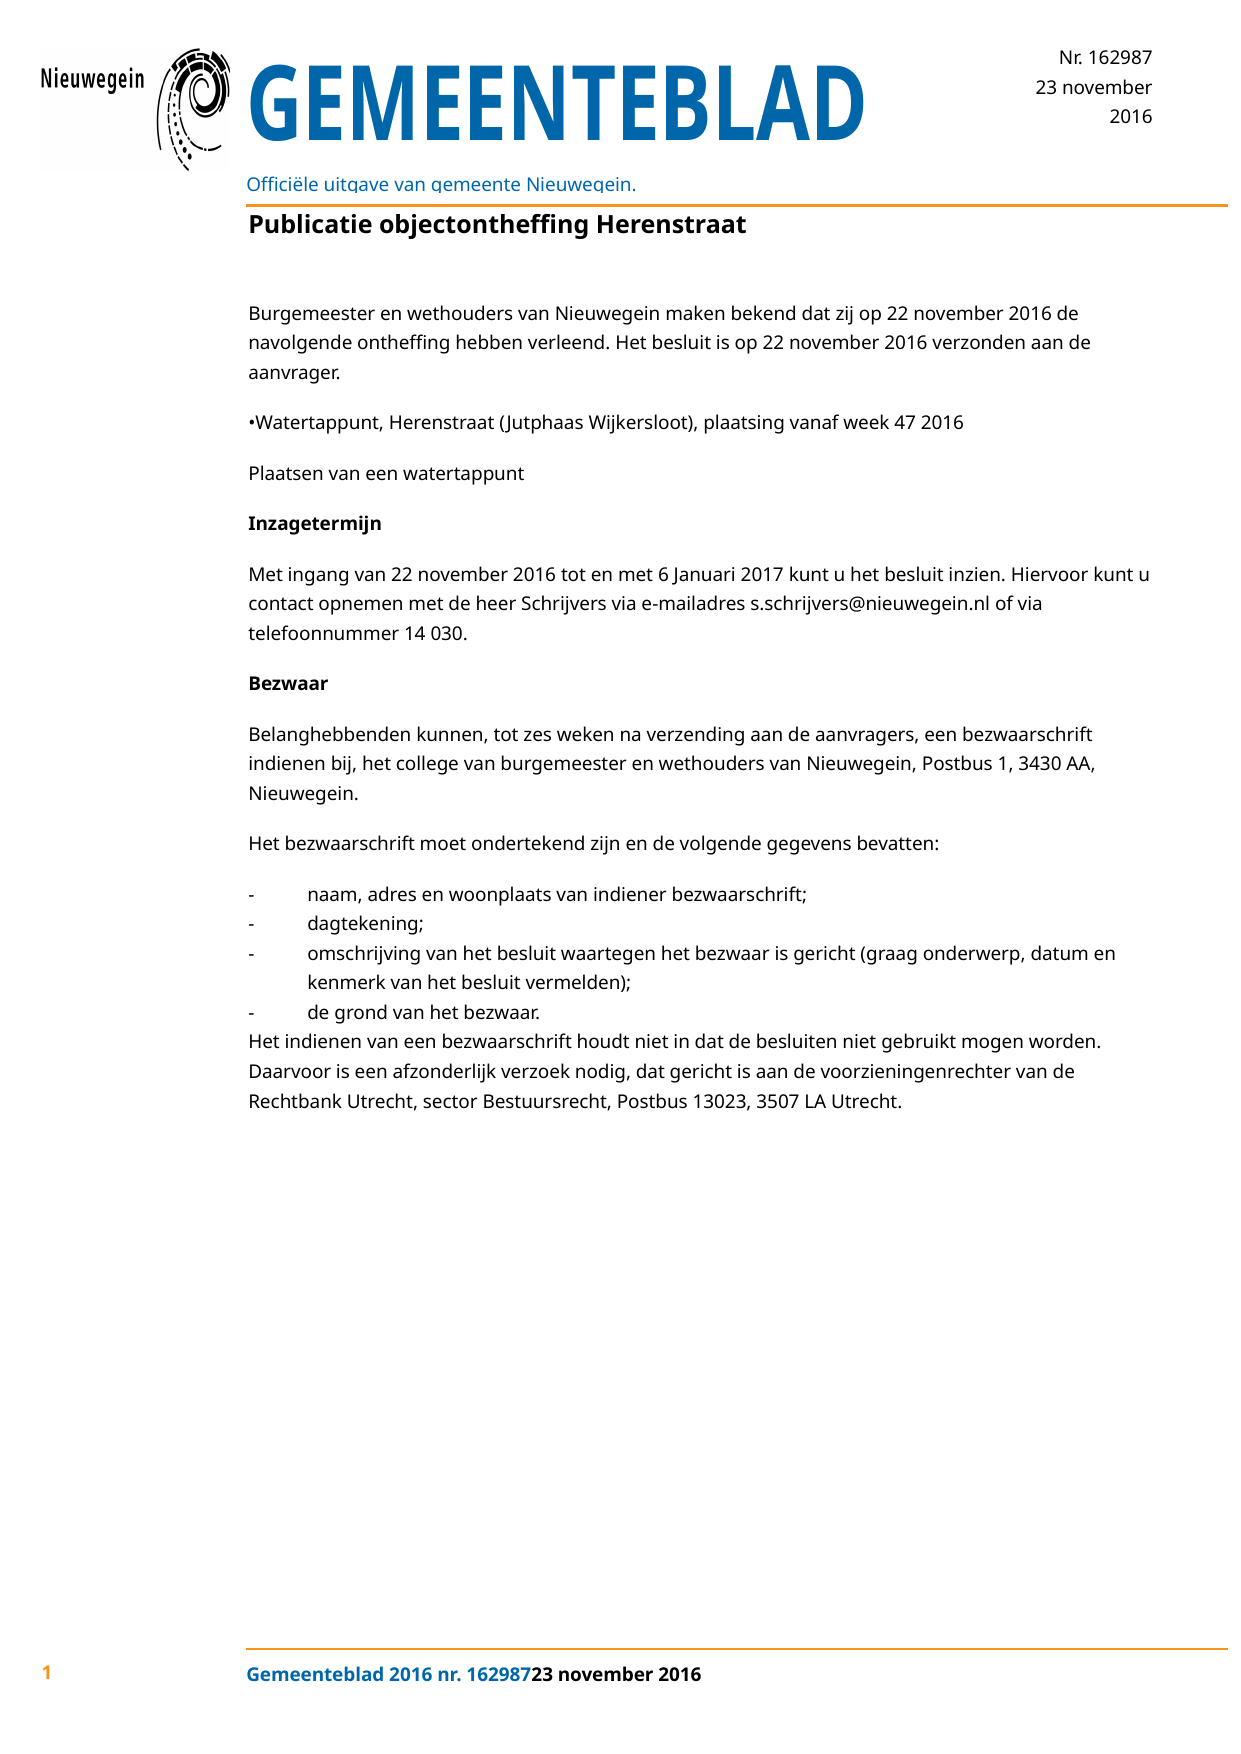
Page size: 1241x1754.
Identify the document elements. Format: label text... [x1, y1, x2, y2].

text Het bezwaarschrift moet ondertekend zijn en de volgende gegevens bevatten: [248, 830, 1152, 856]
text Publicatie objectontheffing Herenstraat [248, 207, 1152, 241]
text Burgemeester en wethouders van Nieuwegein maken bekend dat zij op 22 november 2016 de navolgende ontheffing hebben verleend. Het besluit is op 22 november 2016 verzonden aan de aanvrager. [248, 300, 1152, 385]
list omschrijving van het besluit waartegen het bezwaar is gericht (graag onderwerp, datum en kenmerk van het besluit vermelden); [248, 940, 1152, 995]
text Inzagetermijn [248, 510, 1152, 536]
text Met ingang van 22 november 2016 tot en met 6 Januari 2017 kunt u het besluit inzien. Hiervoor kunt u contact opnemen met de heer Schrijvers via e-mailadres s.schrijvers@nieuwegein.nl of via telefoonnummer 14 030. [248, 561, 1152, 646]
text Plaatsen van een watertappunt [248, 460, 1152, 486]
list de grond van het bezwaar. [248, 999, 1152, 1025]
list naam, adres en woonplaats van indiener bezwaarschrift; [248, 881, 1152, 906]
list dagtekening; [248, 910, 1152, 936]
text •Watertappunt, Herenstraat (Jutphaas Wijkersloot), plaatsing vanaf week 47 2016 [248, 409, 1152, 435]
text Het indienen van een bezwaarschrift houdt niet in dat de besluiten niet gebruikt mogen worden. Daarvoor is een afzonderlijk verzoek nodig, dat gericht is aan de voorzieningenrechter van de Rechtbank Utrecht, sector Bestuursrecht, Postbus 13023, 3507 LA Utrecht. [248, 1029, 1152, 1113]
picture [41, 47, 231, 172]
text Belanghebbenden kunnen, tot zes weken na verzending aan de aanvragers, een bezwaarschrift indienen bij, het college van burgemeester en wethouders van Nieuwegein, Postbus 1, 3430 AA, Nieuwegein. [248, 721, 1152, 806]
text Bezwaar [248, 670, 1152, 696]
